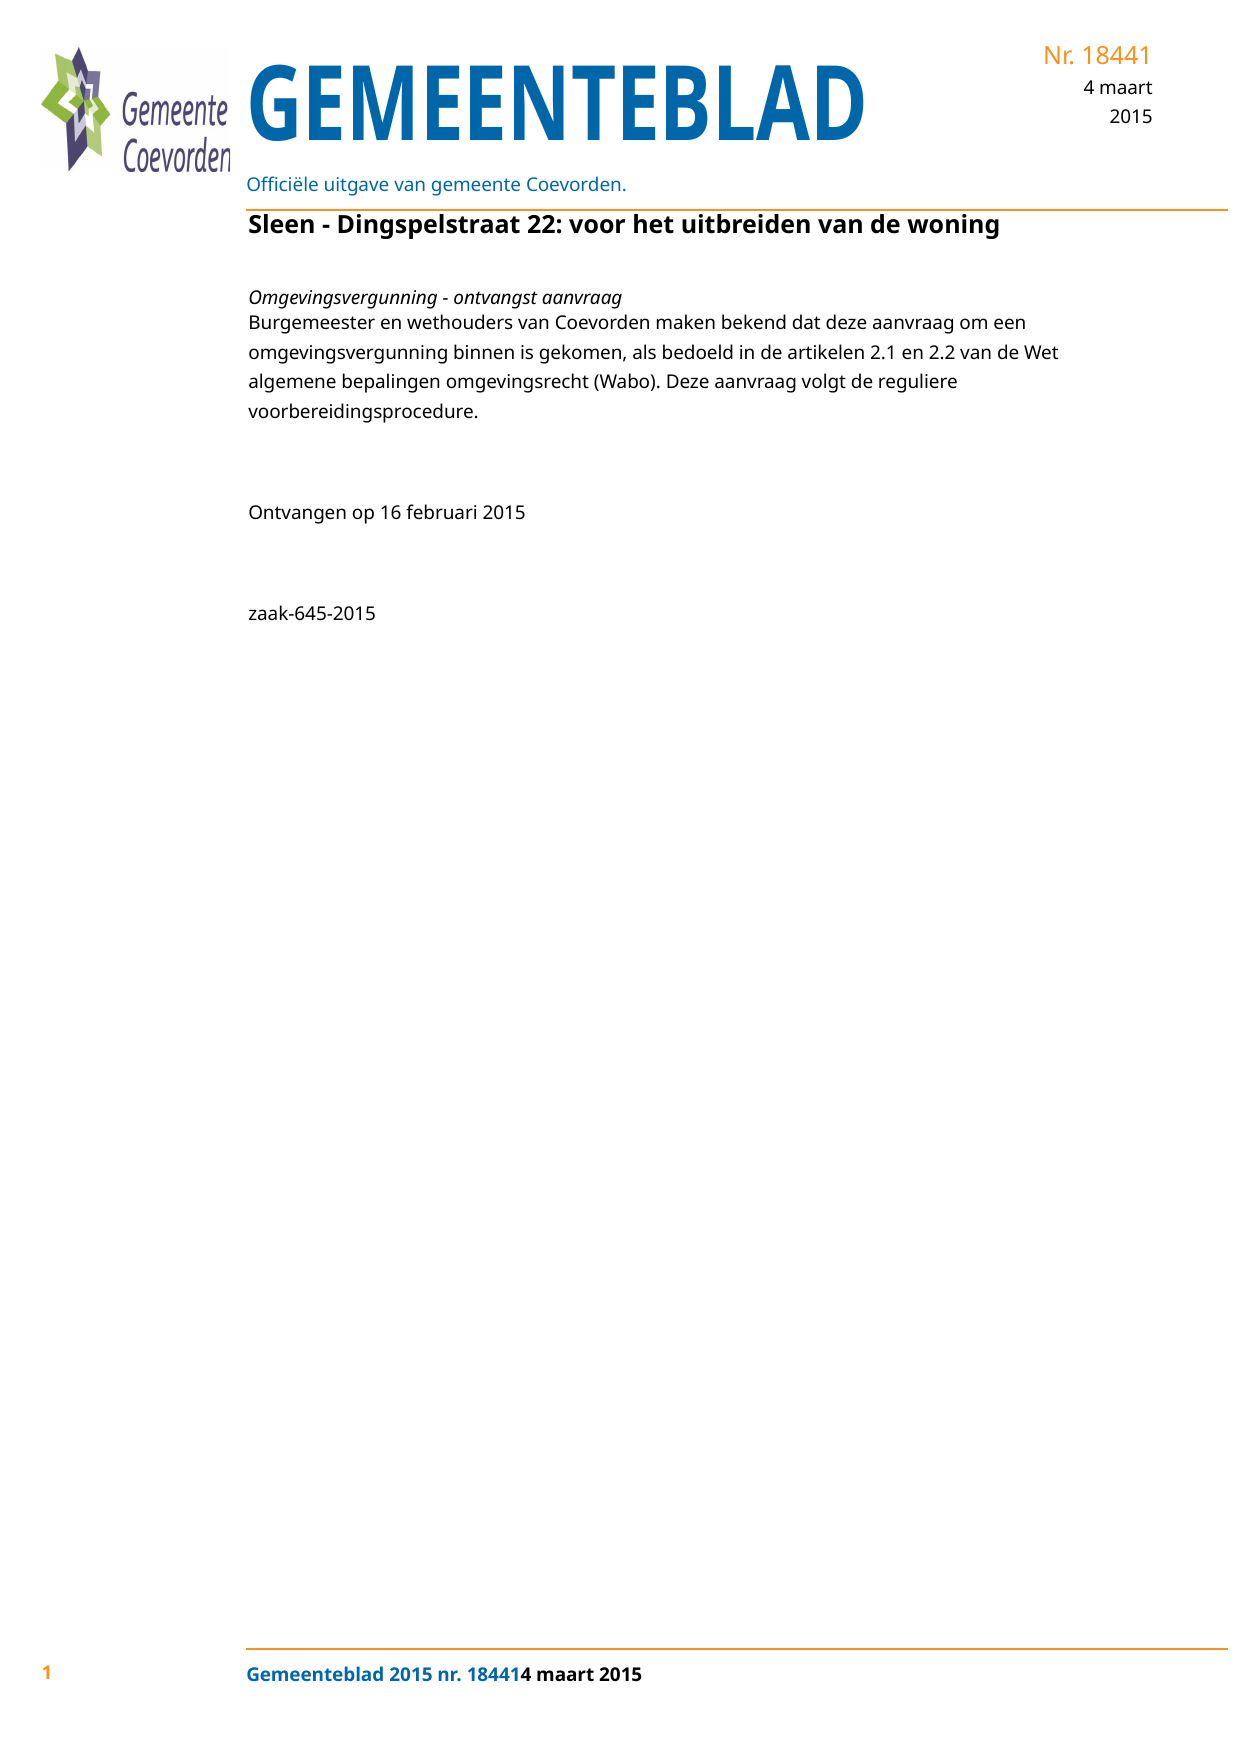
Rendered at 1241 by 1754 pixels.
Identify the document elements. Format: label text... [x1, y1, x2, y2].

text Burgemeester en wethouders van Coevorden maken bekend dat deze aanvraag om een omgevingsvergunning binnen is gekomen, als bedoeld in de artikelen 2.1 en 2.2 van de Wet algemene bepalingen omgevingsrecht (Wabo). Deze aanvraag volgt de reguliere voorbereidingsprocedure. [248, 309, 1152, 424]
picture [41, 47, 231, 172]
text zaak-645-2015 [248, 600, 1152, 626]
text Omgevingsvergunning - ontvangst aanvraag [248, 284, 1152, 309]
text Sleen - Dingspelstraat 22: voor het uitbreiden van de woning [248, 211, 1152, 241]
text Ontvangen op 16 februari 2015 [248, 499, 1152, 525]
